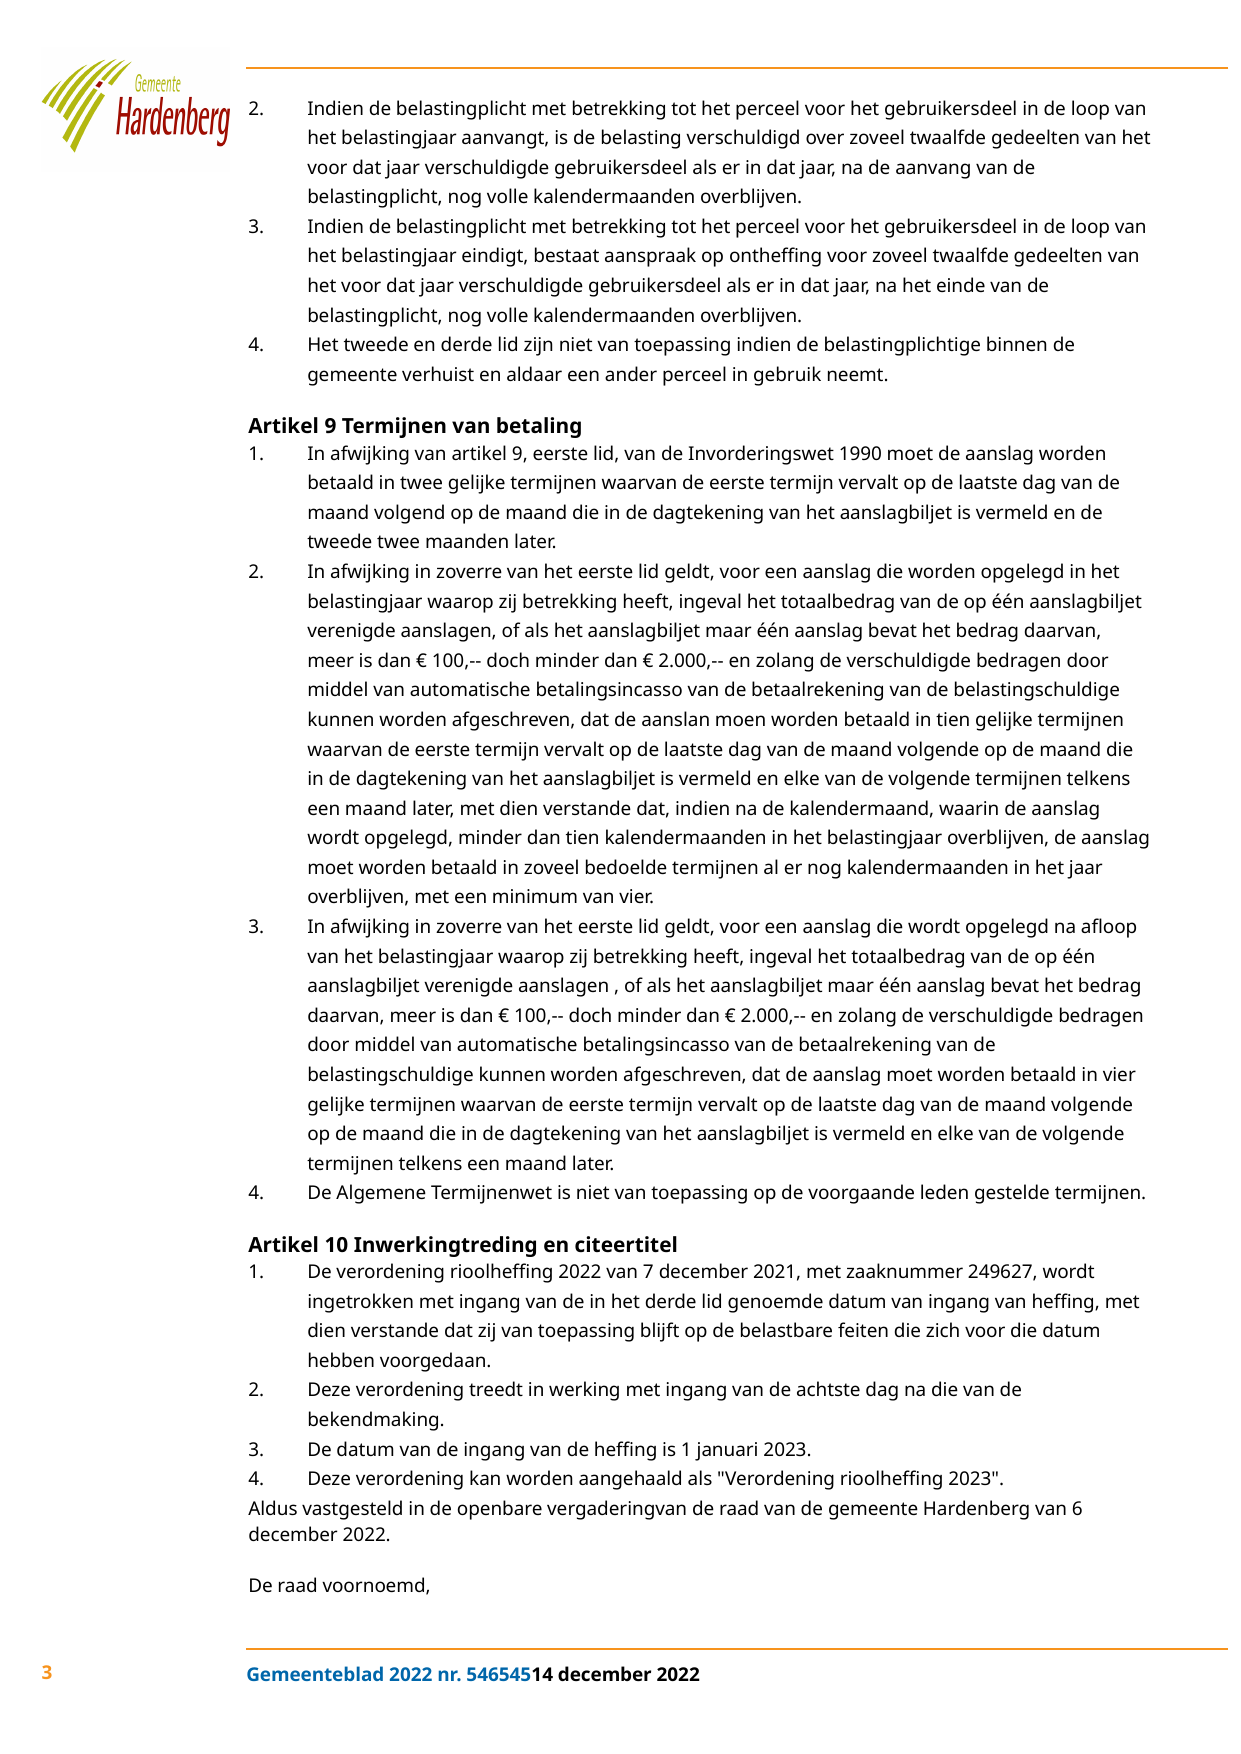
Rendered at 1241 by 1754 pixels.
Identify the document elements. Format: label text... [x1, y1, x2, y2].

list De verordening rioolheffing 2022 van 7 december 2021, met zaaknummer 249627, wordt ingetrokken met ingang van de in het derde lid genoemde datum van ingang van heffing, met dien verstande dat zij van toepassing blijft op de belastbare feiten die zich voor die datum hebben voorgedaan. [248, 1258, 1152, 1373]
text Artikel 9 Termijnen van betaling [248, 411, 1152, 440]
list Deze verordening kan worden aangehaald als "Verordening rioolheffing 2023". [248, 1465, 1152, 1491]
list Indien de belastingplicht met betrekking tot het perceel voor het gebruikersdeel in de loop van het belastingjaar eindigt, bestaat aanspraak op ontheffing voor zoveel twaalfde gedeelten van het voor dat jaar verschuldigde gebruikersdeel als er in dat jaar, na het einde van de belastingplicht, nog volle kalendermaanden overblijven. [248, 213, 1152, 328]
list Deze verordening treedt in werking met ingang van de achtste dag na die van de bekendmaking. [248, 1377, 1152, 1432]
text De raad voornoemd, [248, 1572, 1152, 1598]
list Het tweede en derde lid zijn niet van toepassing indien de belastingplichtige binnen de gemeente verhuist en aldaar een ander perceel in gebruik neemt. [248, 331, 1152, 387]
list De datum van de ingang van de heffing is 1 januari 2023. [248, 1436, 1152, 1462]
list De Algemene Termijnenwet is niet van toepassing op de voorgaande leden gestelde termijnen. [248, 1179, 1152, 1205]
text Aldus vastgesteld in de openbare vergaderingvan de raad van de gemeente Hardenberg van 6 december 2022. [248, 1495, 1152, 1546]
text Artikel 10 Inwerkingtreding en citeertitel [248, 1230, 1152, 1258]
picture [41, 47, 231, 172]
list In afwijking in zoverre van het eerste lid geldt, voor een aanslag die worden opgelegd in het belastingjaar waarop zij betrekking heeft, ingeval het totaalbedrag van de op één aanslagbiljet verenigde aanslagen, of als het aanslagbiljet maar één aanslag bevat het bedrag daarvan, meer is dan € 100,-- doch minder dan € 2.000,-- en zolang de verschuldigde bedragen door middel van automatische betalingsincasso van de betaalrekening van de belastingschuldige kunnen worden afgeschreven, dat de aanslan moen worden betaald in tien gelijke termijnen waarvan de eerste termijn vervalt op de laatste dag van de maand volgende op de maand die in de dagtekening van het aanslagbiljet is vermeld en elke van de volgende termijnen telkens een maand later, met dien verstande dat, indien na de kalendermaand, waarin de aanslag wordt opgelegd, minder dan tien kalendermaanden in het belastingjaar overblijven, de aanslag moet worden betaald in zoveel bedoelde termijnen al er nog kalendermaanden in het jaar overblijven, met een minimum van vier. [248, 558, 1152, 909]
list Indien de belastingplicht met betrekking tot het perceel voor het gebruikersdeel in de loop van het belastingjaar aanvangt, is de belasting verschuldigd over zoveel twaalfde gedeelten van het voor dat jaar verschuldigde gebruikersdeel als er in dat jaar, na de aanvang van de belastingplicht, nog volle kalendermaanden overblijven. [248, 95, 1152, 209]
list In afwijking van artikel 9, eerste lid, van de Invorderingswet 1990 moet de aanslag worden betaald in twee gelijke termijnen waarvan de eerste termijn vervalt op de laatste dag van de maand volgend op de maand die in de dagtekening van het aanslagbiljet is vermeld en de tweede twee maanden later. [248, 440, 1152, 554]
list In afwijking in zoverre van het eerste lid geldt, voor een aanslag die wordt opgelegd na afloop van het belastingjaar waarop zij betrekking heeft, ingeval het totaalbedrag van de op één aanslagbiljet verenigde aanslagen , of als het aanslagbiljet maar één aanslag bevat het bedrag daarvan, meer is dan € 100,-- doch minder dan € 2.000,-- en zolang de verschuldigde bedragen door middel van automatische betalingsincasso van de betaalrekening van de belastingschuldige kunnen worden afgeschreven, dat de aanslag moet worden betaald in vier gelijke termijnen waarvan de eerste termijn vervalt op de laatste dag van de maand volgende op de maand die in de dagtekening van het aanslagbiljet is vermeld en elke van de volgende termijnen telkens een maand later. [248, 913, 1152, 1176]
